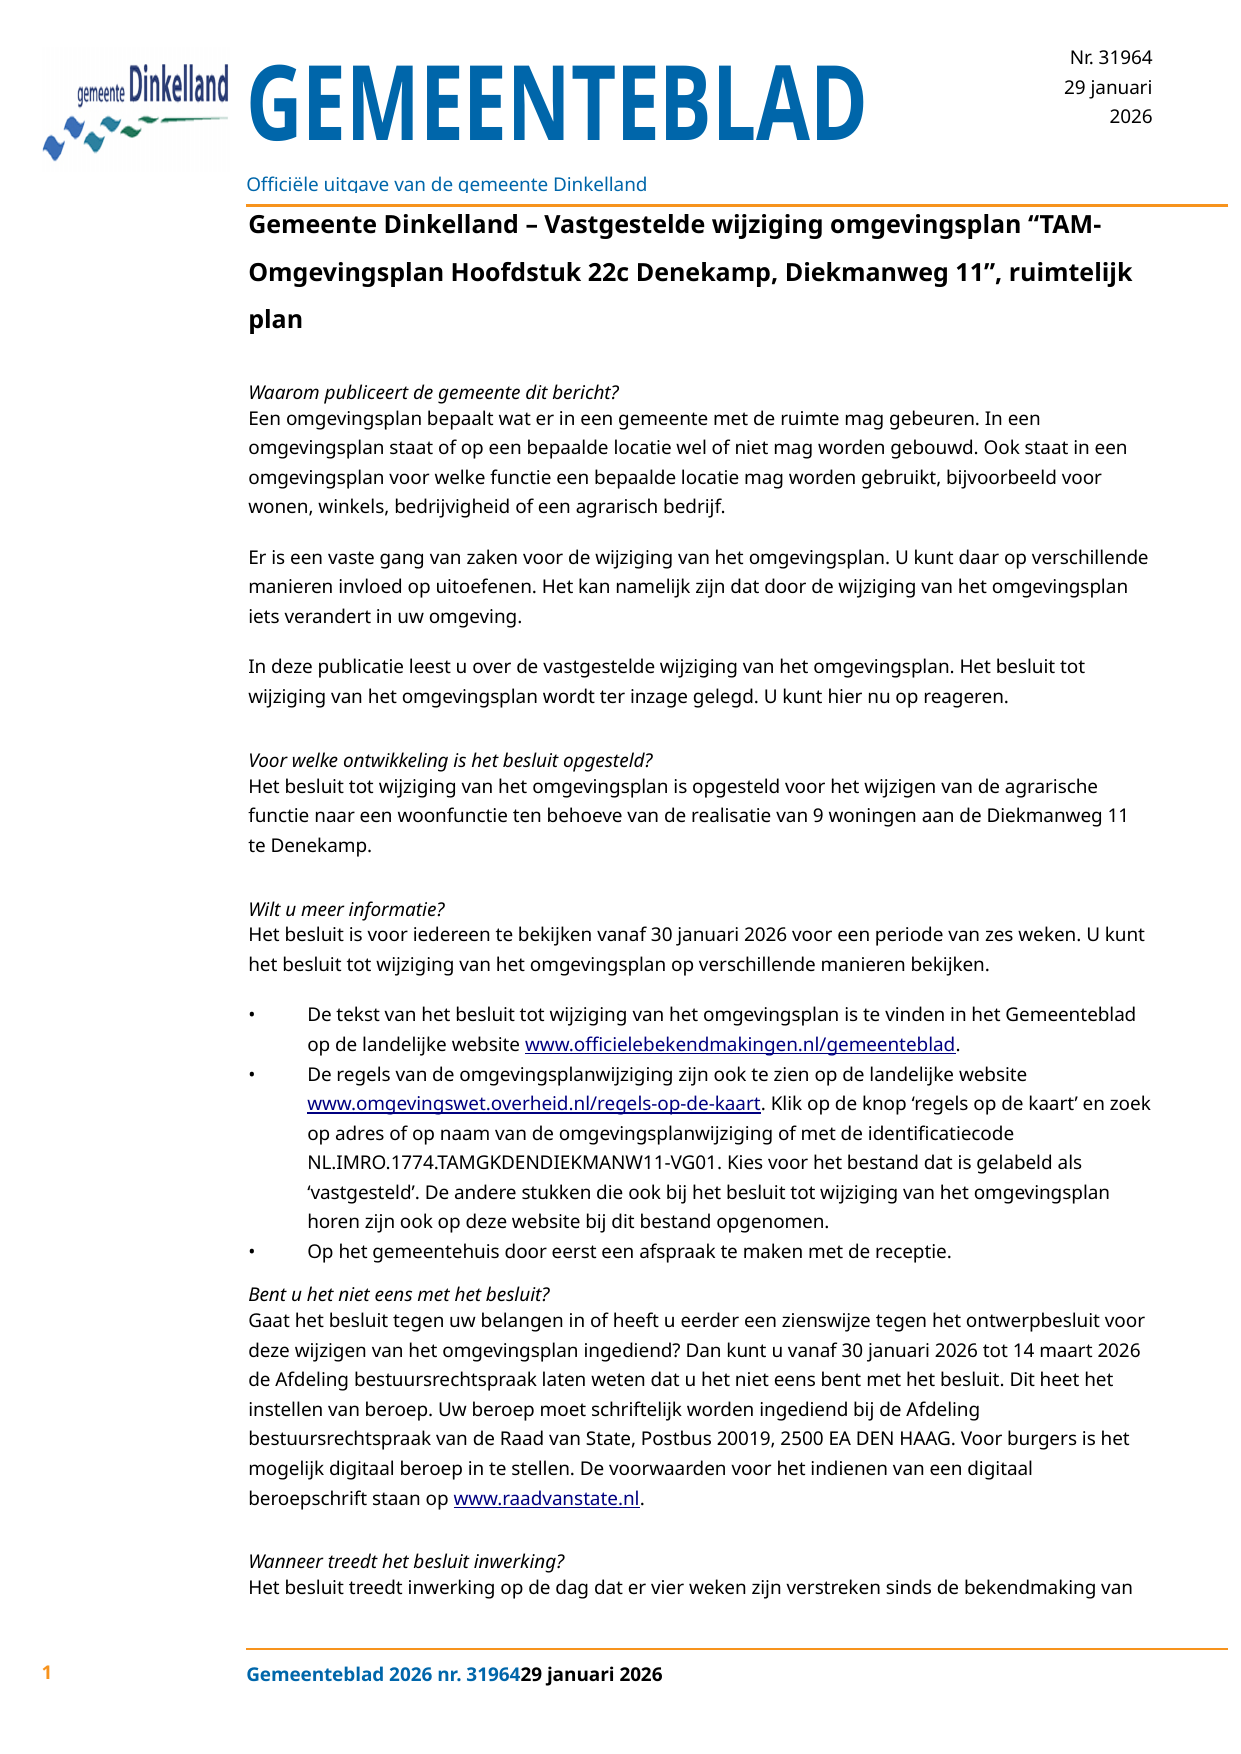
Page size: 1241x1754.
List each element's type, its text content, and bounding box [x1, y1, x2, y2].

list De tekst van het besluit tot wijziging van het omgevingsplan is te vinden in het Gemeenteblad op de landelijke website www.officielebekendmakingen.nl/gemeenteblad. [248, 1002, 1152, 1057]
text Wilt u meer informatie? [248, 896, 1152, 922]
text Er is een vaste gang van zaken voor de wijziging van het omgevingsplan. U kunt daar op verschillende manieren invloed op uitoefenen. Het kan namelijk zijn dat door de wijziging van het omgevingsplan iets verandert in uw omgeving. [248, 544, 1152, 629]
text In deze publicatie leest u over de vastgestelde wijziging van het omgevingsplan. Het besluit tot wijziging van het omgevingsplan wordt ter inzage gelegd. U kunt hier nu op reageren. [248, 653, 1152, 709]
text Het besluit tot wijziging van het omgevingsplan is opgesteld voor het wijzigen van de agrarische functie naar een woonfunctie ten behoeve van de realisatie van 9 woningen aan de Diekmanweg 11 te Denekamp. [248, 773, 1152, 858]
list De regels van de omgevingsplanwijziging zijn ook te zien op de landelijke website www.omgevingswet.overheid.nl/regels-op-de-kaart. Klik op de knop ‘regels op de kaart’ en zoek op adres of op naam van de omgevingsplanwijziging of met de identificatiecode NL.IMRO.1774.TAMGKDENDIEKMANW11-VG01. Kies voor het bestand dat is gelabeld als ‘vastgesteld’. De andere stukken die ook bij het besluit tot wijziging van het omgevingsplan horen zijn ook op deze website bij dit bestand opgenomen. [248, 1061, 1152, 1234]
text Gemeente Dinkelland – Vastgestelde wijziging omgevingsplan “TAM-Omgevingsplan Hoofdstuk 22c Denekamp, Diekmanweg 11”, ruimtelijk plan [248, 207, 1152, 336]
text Waarom publiceert de gemeente dit bericht? [248, 379, 1152, 405]
text Gaat het besluit tegen uw belangen in of heeft u eerder een zienswijze tegen het ontwerpbesluit voor deze wijzigen van het omgevingsplan ingediend? Dan kunt u vanaf 30 januari 2026 tot 14 maart 2026 de Afdeling bestuursrechtspraak laten weten dat u het niet eens bent met het besluit. Dit heet het instellen van beroep. Uw beroep moet schriftelijk worden ingediend bij de Afdeling bestuursrechtspraak van de Raad van State, Postbus 20019, 2500 EA DEN HAAG. Voor burgers is het mogelijk digitaal beroep in te stellen. De voorwaarden voor het indienen van een digitaal beroepschrift staan op www.raadvanstate.nl. [248, 1307, 1152, 1510]
text Een omgevingsplan bepaalt wat er in een gemeente met de ruimte mag gebeuren. In een omgevingsplan staat of op een bepaalde locatie wel of niet mag worden gebouwd. Ook staat in een omgevingsplan voor welke functie een bepaalde locatie mag worden gebruikt, bijvoorbeeld voor wonen, winkels, bedrijvigheid of een agrarisch bedrijf. [248, 405, 1152, 519]
text Het besluit is voor iedereen te bekijken vanaf 30 januari 2026 voor een periode van zes weken. U kunt het besluit tot wijziging van het omgevingsplan op verschillende manieren bekijken. [248, 922, 1152, 977]
text Voor welke ontwikkeling is het besluit opgesteld? [248, 747, 1152, 773]
list Op het gemeentehuis door eerst een afspraak te maken met de receptie. [248, 1238, 1152, 1264]
text Het besluit treedt inwerking op de dag dat er vier weken zijn verstreken sinds de bekendmaking van [248, 1574, 1152, 1600]
text Wanneer treedt het besluit inwerking? [248, 1549, 1152, 1574]
picture [41, 47, 231, 172]
text Bent u het niet eens met het besluit? [248, 1281, 1152, 1307]
